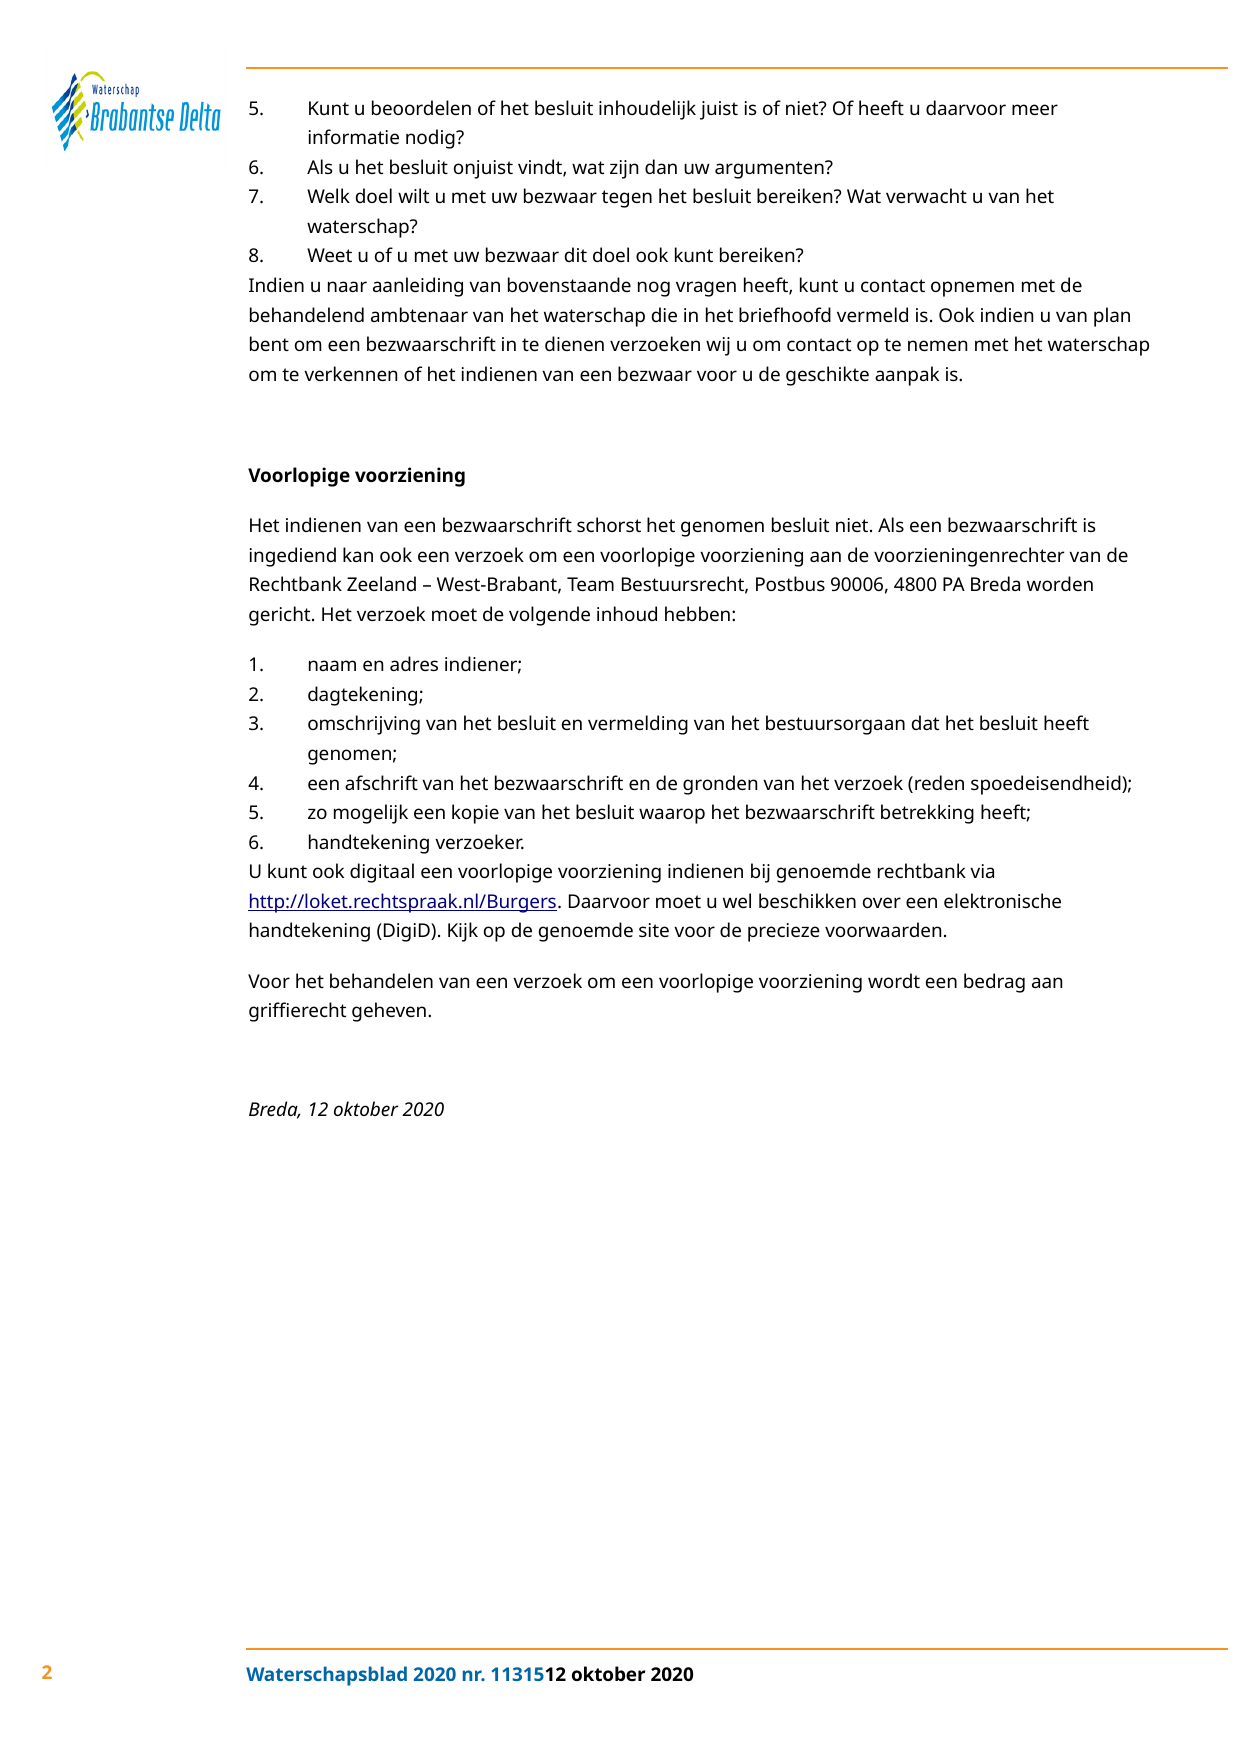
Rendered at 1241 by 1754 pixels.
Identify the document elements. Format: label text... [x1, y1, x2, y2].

list omschrijving van het besluit en vermelding van het bestuursorgaan dat het besluit heeft genomen; [248, 711, 1152, 766]
text Breda, 12 oktober 2020 [248, 1096, 1152, 1122]
text Voor het behandelen van een verzoek om een voorlopige voorziening wordt een bedrag aan griffierecht geheven. [248, 968, 1152, 1023]
list zo mogelijk een kopie van het besluit waarop het bezwaarschrift betrekking heeft; [248, 799, 1152, 825]
list Als u het besluit onjuist vindt, wat zijn dan uw argumenten? [248, 154, 1152, 180]
picture [41, 47, 231, 172]
list dagtekening; [248, 681, 1152, 707]
text Het indienen van een bezwaarschrift schorst het genomen besluit niet. Als een bezwaarschrift is ingediend kan ook een verzoek om een voorlopige voorziening aan de voorzieningenrechter van de Rechtbank Zeeland – West-Brabant, Team Bestuursrecht, Postbus 90006, 4800 PA Breda worden gericht. Het verzoek moet de volgende inhoud hebben: [248, 512, 1152, 627]
list Weet u of u met uw bezwaar dit doel ook kunt bereiken? [248, 243, 1152, 268]
text Voorlopige voorziening [248, 462, 1152, 488]
list Welk doel wilt u met uw bezwaar tegen het besluit bereiken? Wat verwacht u van het waterschap? [248, 183, 1152, 239]
text U kunt ook digitaal een voorlopige voorziening indienen bij genoemde rechtbank via http://loket.rechtspraak.nl/Burgers. Daarvoor moet u wel beschikken over een elektronische handtekening (DigiD). Kijk op de genoemde site voor de precieze voorwaarden. [248, 858, 1152, 943]
list een afschrift van het bezwaarschrift en de gronden van het verzoek (reden spoedeisendheid); [248, 770, 1152, 796]
list Kunt u beoordelen of het besluit inhoudelijk juist is of niet? Of heeft u daarvoor meer informatie nodig? [248, 95, 1152, 150]
list handtekening verzoeker. [248, 829, 1152, 855]
text Indien u naar aanleiding van bovenstaande nog vragen heeft, kunt u contact opnemen met de behandelend ambtenaar van het waterschap die in het briefhoofd vermeld is. Ook indien u van plan bent om een bezwaarschrift in te dienen verzoeken wij u om contact op te nemen met het waterschap om te verkennen of het indienen van een bezwaar voor u de geschikte aanpak is. [248, 272, 1152, 387]
list naam en adres indiener; [248, 651, 1152, 677]
